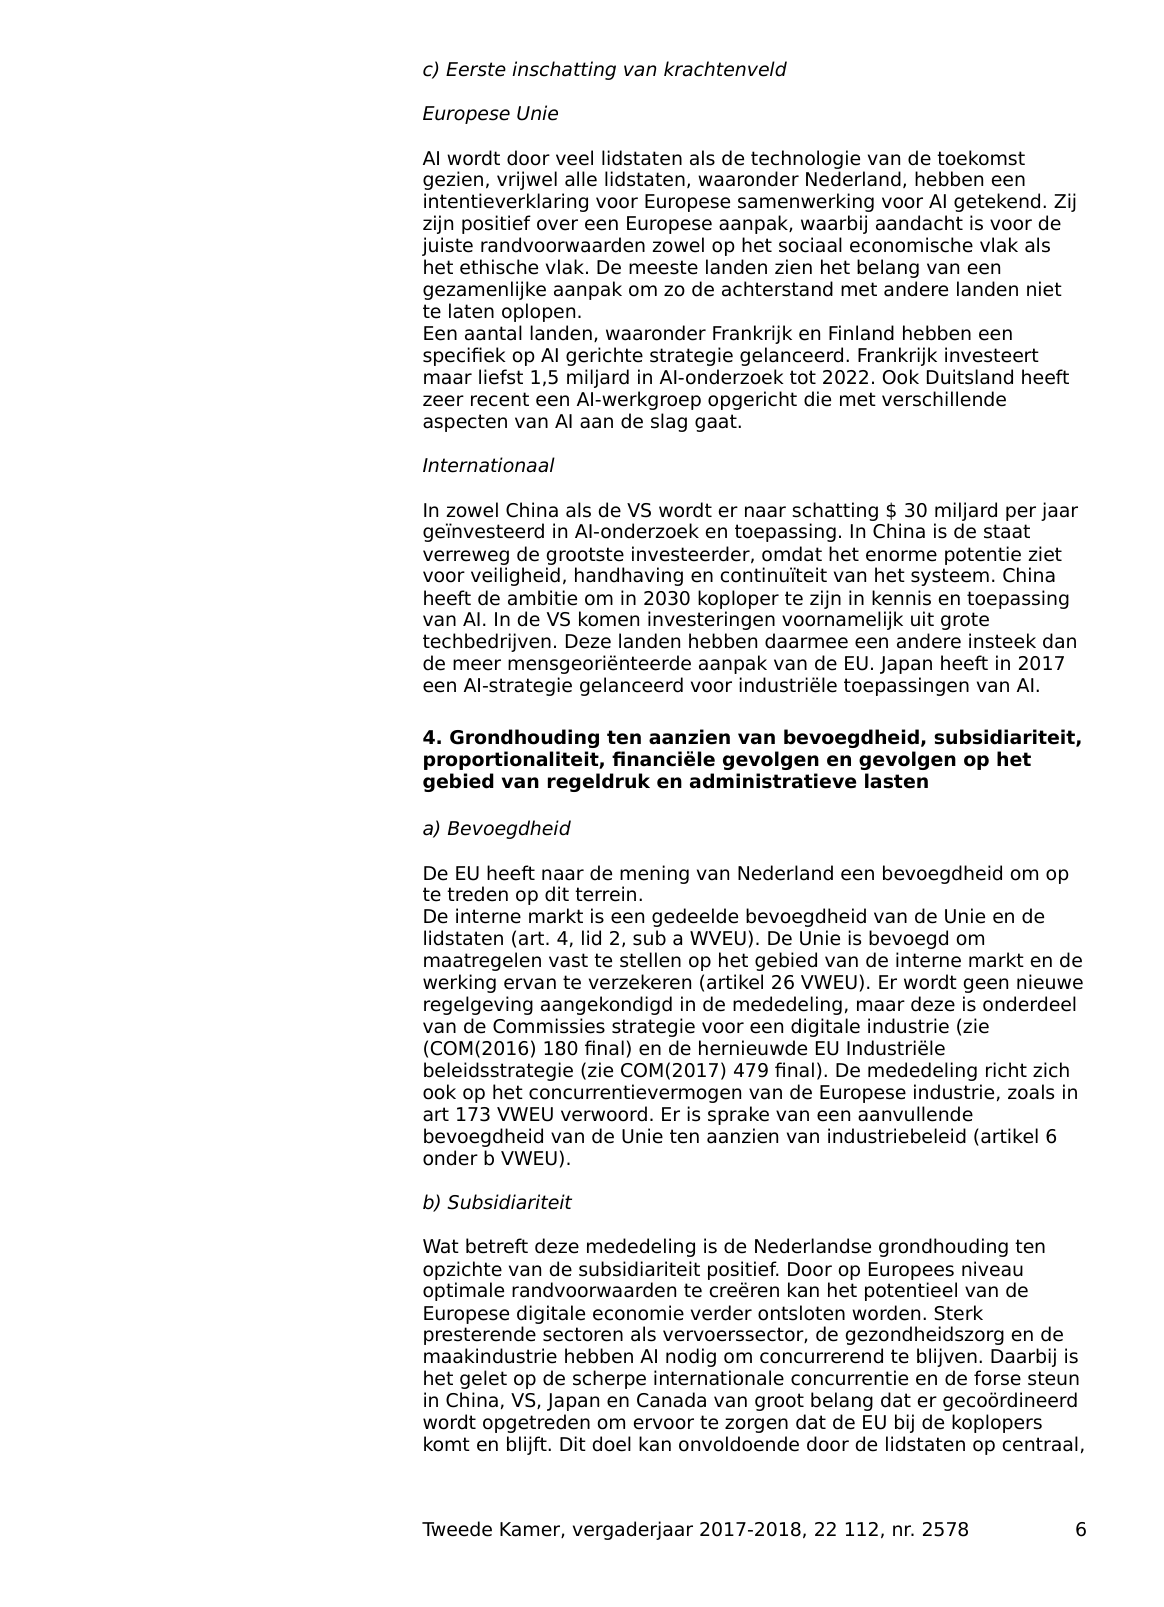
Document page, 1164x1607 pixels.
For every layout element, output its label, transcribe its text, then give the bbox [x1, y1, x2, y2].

subtitle b) Subsidiariteit [422, 1192, 1087, 1214]
text Een aantal landen, waaronder Frankrijk en Finland hebben een specifiek op AI gerichte strategie gelanceerd. Frankrijk investeert maar liefst 1,5 miljard in AI-onderzoek tot 2022. Ook Duitsland heeft zeer recent een AI-werkgroep opgericht die met verschillende aspecten van AI aan de slag gaat. [422, 323, 1087, 433]
subtitle c) Eerste inschatting van krachtenveld [422, 59, 1087, 81]
subtitle Internationaal [422, 455, 1087, 477]
text AI wordt door veel lidstaten als de technologie van de toekomst gezien, vrijwel alle lidstaten, waaronder Nederland, hebben een intentieverklaring voor Europese samenwerking voor AI getekend. Zij zijn positief over een Europese aanpak, waarbij aandacht is voor de juiste randvoorwaarden zowel op het sociaal economische vlak als het ethische vlak. De meeste landen zien het belang van een gezamenlijke aanpak om zo de achterstand met andere landen niet te laten oplopen. [422, 147, 1087, 323]
subtitle 4. Grondhouding ten aanzien van bevoegdheid, subsidiariteit, proportionaliteit, financiële gevolgen en gevolgen op het gebied van regeldruk en administratieve lasten [422, 727, 1087, 793]
subtitle a) Bevoegdheid [422, 818, 1087, 840]
subtitle Europese Unie [422, 103, 1087, 125]
text De interne markt is een gedeelde bevoegdheid van de Unie en de lidstaten (art. 4, lid 2, sub a WVEU). De Unie is bevoegd om maatregelen vast te stellen op het gebied van de interne markt en de werking ervan te verzekeren (artikel 26 VWEU). Er wordt geen nieuwe regelgeving aangekondigd in de mededeling, maar deze is onderdeel van de Commissies strategie voor een digitale industrie (zie (COM(2016) 180 final) en de hernieuwde EU Industriële beleidsstrategie (zie COM(2017) 479 final). De mededeling richt zich ook op het concurrentievermogen van de Europese industrie, zoals in art 173 VWEU verwoord. Er is sprake van een aanvullende bevoegdheid van de Unie ten aanzien van industriebeleid (artikel 6 onder b VWEU). [422, 906, 1087, 1170]
text De EU heeft naar de mening van Nederland een bevoegdheid om op te treden op dit terrein. [422, 862, 1087, 906]
text In zowel China als de VS wordt er naar schatting $ 30 miljard per jaar geïnvesteerd in AI-onderzoek en toepassing. In China is de staat verreweg de grootste investeerder, omdat het enorme potentie ziet voor veiligheid, handhaving en continuïteit van het systeem. China heeft de ambitie om in 2030 koploper te zijn in kennis en toepassing van AI. In de VS komen investeringen voornamelijk uit grote techbedrijven. Deze landen hebben daarmee een andere insteek dan de meer mensgeoriënteerde aanpak van de EU. Japan heeft in 2017 een AI-strategie gelanceerd voor industriële toepassingen van AI. [422, 499, 1087, 697]
text Wat betreft deze mededeling is de Nederlandse grondhouding ten opzichte van de subsidiariteit positief. Door op Europees niveau optimale randvoorwaarden te creëren kan het potentieel van de Europese digitale economie verder ontsloten worden. Sterk presterende sectoren als vervoerssector, de gezondheidszorg en de maakindustrie hebben AI nodig om concurrerend te blijven. Daarbij is het gelet op de scherpe internationale concurrentie en de forse steun in China, VS, Japan en Canada van groot belang dat er gecoördineerd wordt opgetreden om ervoor te zorgen dat de EU bij de koplopers komt en blijft. Dit doel kan onvoldoende door de lidstaten op centraal, [422, 1236, 1087, 1456]
